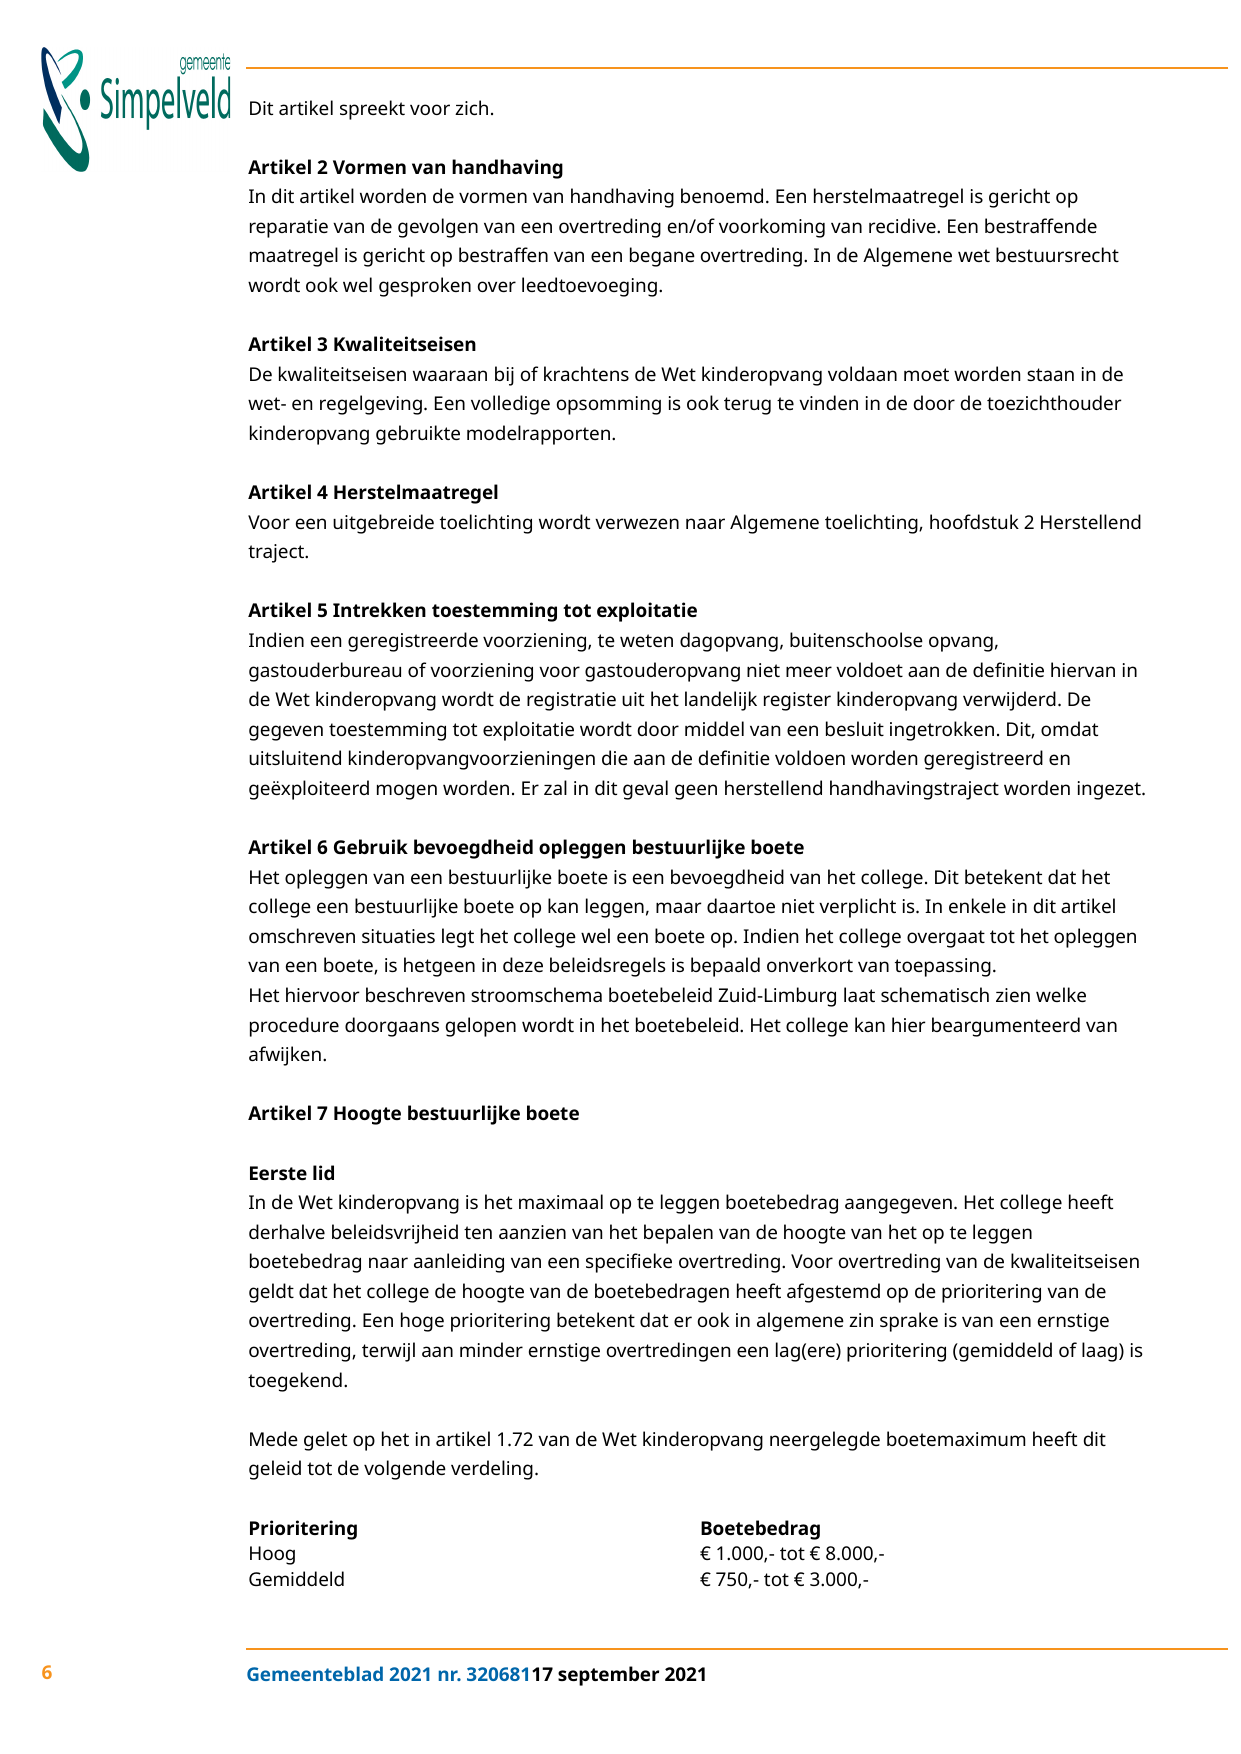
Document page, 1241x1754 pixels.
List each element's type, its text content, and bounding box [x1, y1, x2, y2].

table_header Boetebedrag [700, 1515, 1152, 1541]
text Het hiervoor beschreven stroomschema boetebeleid Zuid-Limburg laat schematisch zien welke procedure doorgaans gelopen wordt in het boetebeleid. Het college kan hier beargumenteerd van afwijken. [248, 982, 1152, 1067]
text In dit artikel worden de vormen van handhaving benoemd. Een herstelmaatregel is gericht op reparatie van de gevolgen van een overtreding en/of voorkoming van recidive. Een bestraffende maatregel is gericht op bestraffen van een begane overtreding. In de Algemene wet bestuursrecht wordt ook wel gesproken over leedtoevoeging. [248, 183, 1152, 298]
text Artikel 5 Intrekken toestemming tot exploitatie [248, 598, 1152, 623]
picture [41, 47, 231, 172]
text Indien een geregistreerde voorziening, te weten dagopvang, buitenschoolse opvang, gastouderbureau of voorziening voor gastouderopvang niet meer voldoet aan de definitie hiervan in de Wet kinderopvang wordt de registratie uit het landelijk register kinderopvang verwijderd. De gegeven toestemming tot exploitatie wordt door middel van een besluit ingetrokken. Dit, omdat uitsluitend kinderopvangvoorzieningen die aan de definitie voldoen worden geregistreerd en geëxploiteerd mogen worden. Er zal in dit geval geen herstellend handhavingstraject worden ingezet. [248, 627, 1152, 801]
text Mede gelet op het in artikel 1.72 van de Wet kinderopvang neergelegde boetemaximum heeft dit geleid tot de volgende verdeling. [248, 1426, 1152, 1481]
text De kwaliteitseisen waaraan bij of krachtens de Wet kinderopvang voldaan moet worden staan in de wet- en regelgeving. Een volledige opsomming is ook terug te vinden in de door de toezichthouder kinderopvang gebruikte modelrapporten. [248, 361, 1152, 446]
text Voor een uitgebreide toelichting wordt verwezen naar Algemene toelichting, hoofdstuk 2 Herstellend traject. [248, 509, 1152, 564]
text In de Wet kinderopvang is het maximaal op te leggen boetebedrag aangegeven. Het college heeft derhalve beleidsvrijheid ten aanzien van het bepalen van de hoogte van het op te leggen boetebedrag naar aanleiding van een specifieke overtreding. Voor overtreding van de kwaliteitseisen geldt dat het college de hoogte van de boetebedragen heeft afgestemd op de prioritering van de overtreding. Een hoge prioritering betekent dat er ook in algemene zin sprake is van een ernstige overtreding, terwijl aan minder ernstige overtredingen een lag(ere) prioritering (gemiddeld of laag) is toegekend. [248, 1189, 1152, 1393]
text Dit artikel spreekt voor zich. [248, 95, 1152, 121]
text Artikel 6 Gebruik bevoegdheid opleggen bestuurlijke boete [248, 834, 1152, 860]
table_cell Gemiddeld [248, 1566, 700, 1592]
table_cell € 750,- tot € 3.000,- [700, 1566, 1152, 1592]
text Artikel 4 Herstelmaatregel [248, 479, 1152, 505]
text Het opleggen van een bestuurlijke boete is een bevoegdheid van het college. Dit betekent dat het college een bestuurlijke boete op kan leggen, maar daartoe niet verplicht is. In enkele in dit artikel omschreven situaties legt het college wel een boete op. Indien het college overgaat tot het opleggen van een boete, is hetgeen in deze beleidsregels is bepaald onverkort van toepassing. [248, 864, 1152, 978]
text Artikel 2 Vormen van handhaving [248, 154, 1152, 180]
table_header Prioritering [248, 1515, 700, 1541]
text Eerste lid [248, 1160, 1152, 1186]
table_cell Hoog [248, 1541, 700, 1566]
text Artikel 3 Kwaliteitseisen [248, 331, 1152, 357]
text Artikel 7 Hoogte bestuurlijke boete [248, 1101, 1152, 1126]
table_cell € 1.000,- tot € 8.000,- [700, 1541, 1152, 1566]
